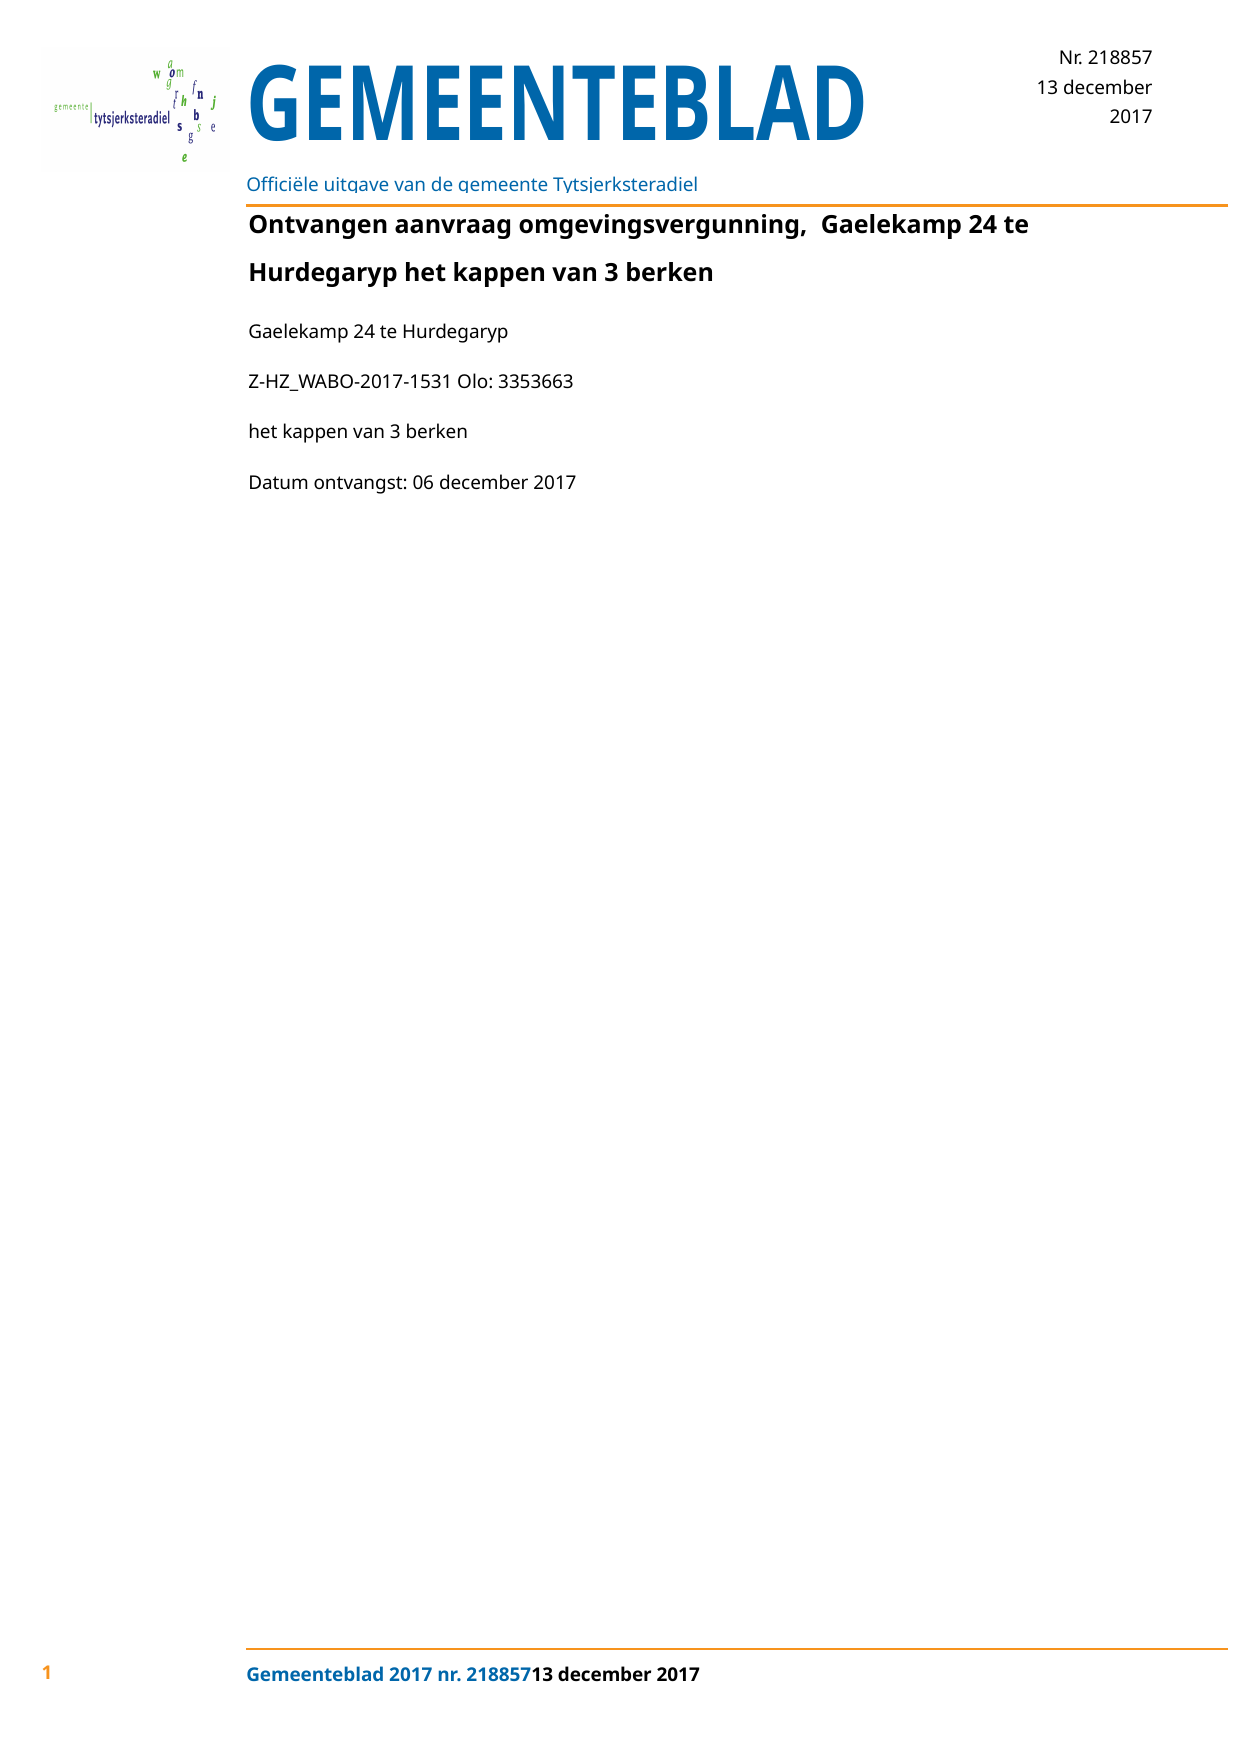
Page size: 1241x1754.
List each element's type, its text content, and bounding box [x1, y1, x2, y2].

text Datum ontvangst: 06 december 2017 [248, 469, 1152, 495]
text Gaelekamp 24 te Hurdegaryp [248, 318, 1152, 344]
text het kappen van 3 berken [248, 419, 1152, 444]
picture [41, 47, 231, 172]
text Z-HZ_WABO-2017-1531 Olo: 3353663 [248, 368, 1152, 394]
text Ontvangen aanvraag omgevingsvergunning, Gaelekamp 24 te Hurdegaryp het kappen van 3 berken [248, 207, 1152, 288]
